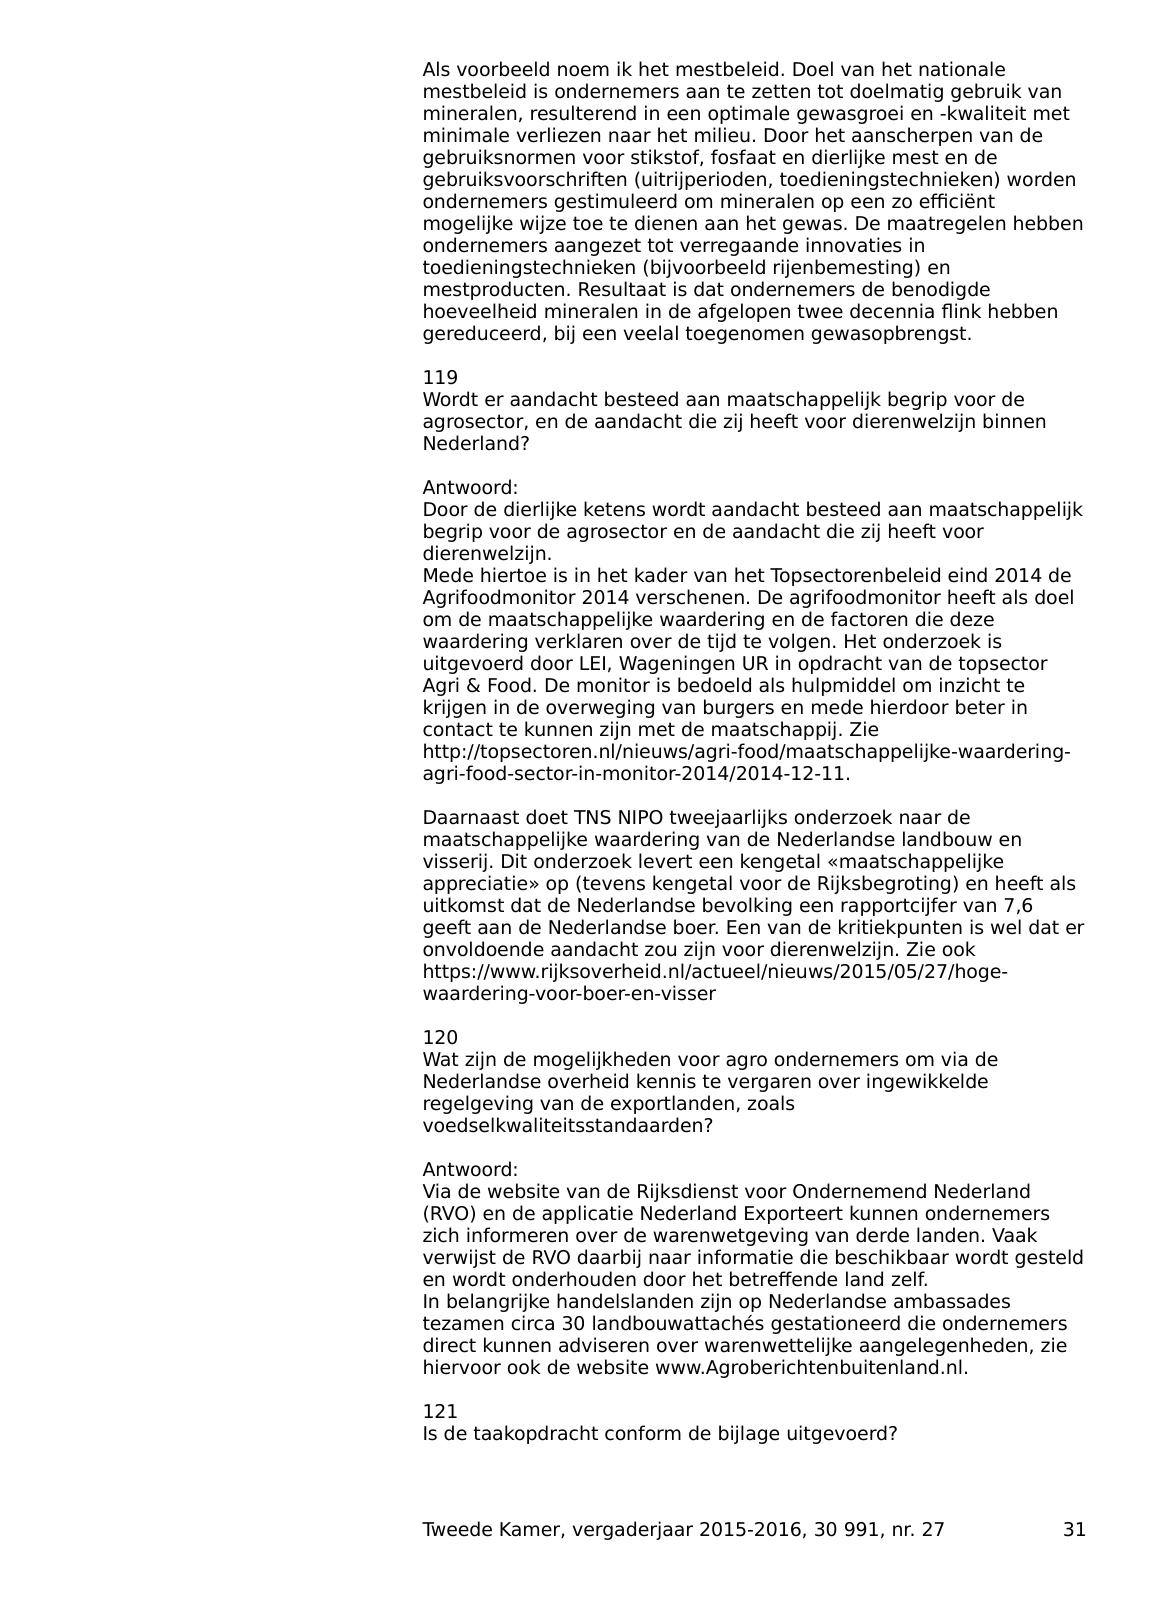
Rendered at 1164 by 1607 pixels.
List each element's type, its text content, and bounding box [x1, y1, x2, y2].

text In belangrijke handelslanden zijn op Nederlandse ambassades tezamen circa 30 landbouwattachés gestationeerd die ondernemers direct kunnen adviseren over warenwettelijke aangelegenheden, zie hiervoor ook de website www.Agroberichtenbuitenland.nl. [422, 1291, 1087, 1379]
text Via de website van de Rijksdienst voor Ondernemend Nederland (RVO) en de applicatie Nederland Exporteert kunnen ondernemers zich informeren over de warenwetgeving van derde landen. Vaak verwijst de RVO daarbij naar informatie die beschikbaar wordt gesteld en wordt onderhouden door het betreffende land zelf. [422, 1181, 1087, 1291]
text 121 [422, 1401, 1087, 1423]
text Daarnaast doet TNS NIPO tweejaarlijks onderzoek naar de maatschappelijke waardering van de Nederlandse landbouw en visserij. Dit onderzoek levert een kengetal «maatschappelijke appreciatie» op (tevens kengetal voor de Rijksbegroting) en heeft als uitkomst dat de Nederlandse bevolking een rapportcijfer van 7,6 geeft aan de Nederlandse boer. Een van de kritiekpunten is wel dat er onvoldoende aandacht zou zijn voor dierenwelzijn. Zie ook https://www.rijksoverheid.nl/actueel/nieuws/2015/05/27/hoge-waardering-voor-boer-en-visser [422, 807, 1087, 1005]
text Wordt er aandacht besteed aan maatschappelijk begrip voor de agrosector, en de aandacht die zij heeft voor dierenwelzijn binnen Nederland? [422, 389, 1087, 455]
text 120 [422, 1027, 1087, 1049]
text Is de taakopdracht conform de bijlage uitgevoerd? [422, 1423, 1087, 1445]
text Mede hiertoe is in het kader van het Topsectorenbeleid eind 2014 de Agrifoodmonitor 2014 verschenen. De agrifoodmonitor heeft als doel om de maatschappelijke waardering en de factoren die deze waardering verklaren over de tijd te volgen. Het onderzoek is uitgevoerd door LEI, Wageningen UR in opdracht van de topsector Agri & Food. De monitor is bedoeld als hulpmiddel om inzicht te krijgen in de overweging van burgers en mede hierdoor beter in contact te kunnen zijn met de maatschappij. Zie http://topsectoren.nl/nieuws/agri-food/maatschappelijke-waardering-agri-food-sector-in-monitor-2014/2014-12-11. [422, 565, 1087, 785]
text Door de dierlijke ketens wordt aandacht besteed aan maatschappelijk begrip voor de agrosector en de aandacht die zij heeft voor dierenwelzijn. [422, 499, 1087, 565]
text 119 [422, 367, 1087, 389]
text Antwoord: [422, 1159, 1087, 1181]
text Als voorbeeld noem ik het mestbeleid. Doel van het nationale mestbeleid is ondernemers aan te zetten tot doelmatig gebruik van mineralen, resulterend in een optimale gewasgroei en -kwaliteit met minimale verliezen naar het milieu. Door het aanscherpen van de gebruiksnormen voor stikstof, fosfaat en dierlijke mest en de gebruiksvoorschriften (uitrijperioden, toedieningstechnieken) worden ondernemers gestimuleerd om mineralen op een zo efficiënt mogelijke wijze toe te dienen aan het gewas. De maatregelen hebben ondernemers aangezet tot verregaande innovaties in toedieningstechnieken (bijvoorbeeld rijenbemesting) en mestproducten. Resultaat is dat ondernemers de benodigde hoeveelheid mineralen in de afgelopen twee decennia flink hebben gereduceerd, bij een veelal toegenomen gewasopbrengst. [422, 59, 1087, 345]
text Antwoord: [422, 477, 1087, 499]
text Wat zijn de mogelijkheden voor agro ondernemers om via de Nederlandse overheid kennis te vergaren over ingewikkelde regelgeving van de exportlanden, zoals voedselkwaliteitsstandaarden? [422, 1049, 1087, 1137]
